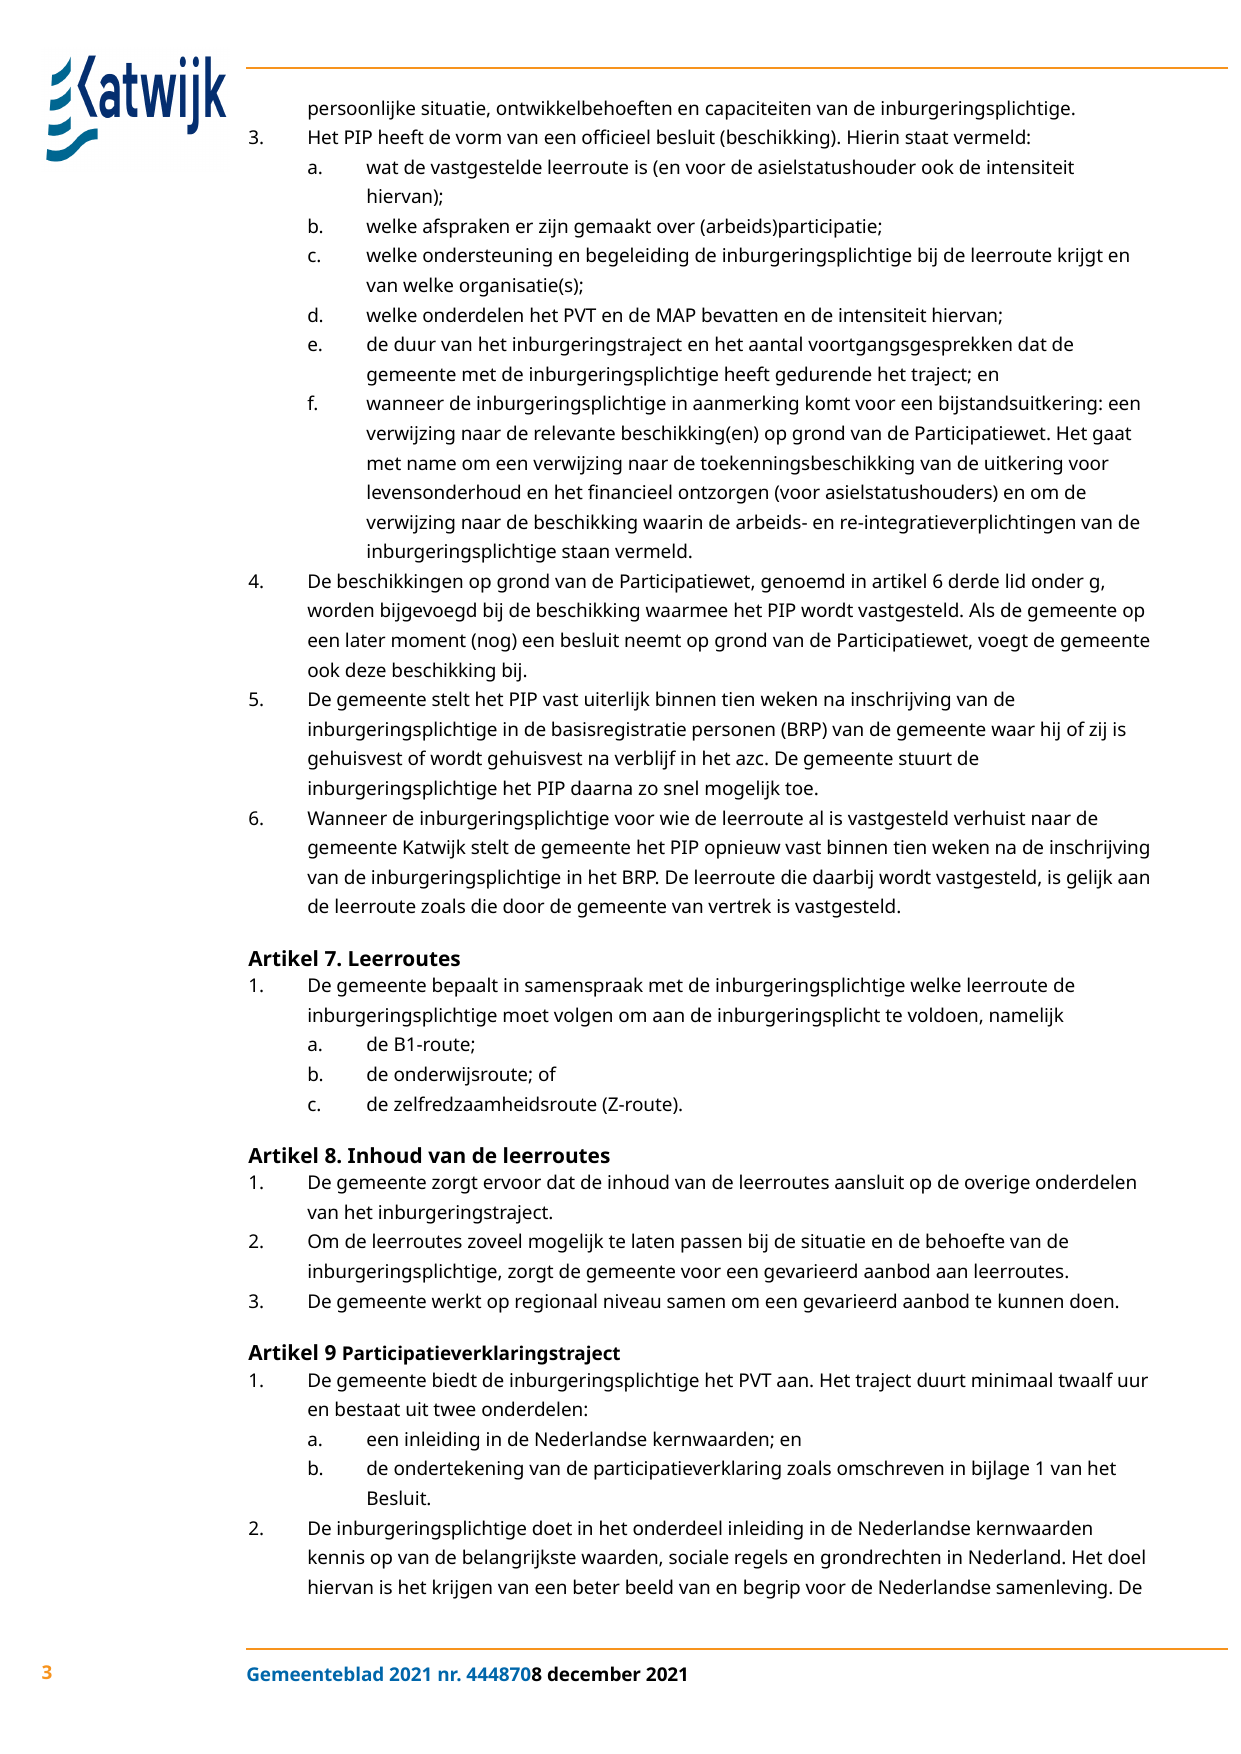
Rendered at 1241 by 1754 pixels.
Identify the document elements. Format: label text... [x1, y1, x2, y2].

list welke onderdelen het PVT en de MAP bevatten en de intensiteit hiervan; [307, 302, 1152, 328]
list de duur van het inburgeringstraject en het aantal voortgangsgesprekken dat de gemeente met de inburgeringsplichtige heeft gedurende het traject; en [307, 331, 1152, 387]
list welke ondersteuning en begeleiding de inburgeringsplichtige bij de leerroute krijgt en van welke organisatie(s); [307, 243, 1152, 298]
list de B1-route; [307, 1032, 1152, 1057]
list De beschikkingen op grond van de Participatiewet, genoemd in artikel 6 derde lid onder g, worden bijgevoegd bij de beschikking waarmee het PIP wordt vastgesteld. Als de gemeente op een later moment (nog) een besluit neemt op grond van de Participatiewet, voegt de gemeente ook deze beschikking bij. [248, 568, 1152, 683]
list persoonlijke situatie, ontwikkelbehoeften en capaciteiten van de inburgeringsplichtige. [248, 95, 1152, 121]
list de onderwijsroute; of [307, 1061, 1152, 1087]
picture [41, 47, 231, 172]
text Artikel 7. Leerroutes [248, 944, 1152, 972]
list De gemeente werkt op regionaal niveau samen om een gevarieerd aanbod te kunnen doen. [248, 1288, 1152, 1314]
list wanneer de inburgeringsplichtige in aanmerking komt voor een bijstandsuitkering: een verwijzing naar de relevante beschikking(en) op grond van de Participatiewet. Het gaat met name om een verwijzing naar de toekenningsbeschikking van de uitkering voor levensonderhoud en het financieel ontzorgen (voor asielstatushouders) en om de verwijzing naar de beschikking waarin de arbeids- en re-integratieverplichtingen van de inburgeringsplichtige staan vermeld. [307, 391, 1152, 564]
list Wanneer de inburgeringsplichtige voor wie de leerroute al is vastgesteld verhuist naar de gemeente Katwijk stelt de gemeente het PIP opnieuw vast binnen tien weken na de inschrijving van de inburgeringsplichtige in het BRP. De leerroute die daarbij wordt vastgesteld, is gelijk aan de leerroute zoals die door de gemeente van vertrek is vastgesteld. [248, 805, 1152, 919]
list De gemeente stelt het PIP vast uiterlijk binnen tien weken na inschrijving van de inburgeringsplichtige in de basisregistratie personen (BRP) van de gemeente waar hij of zij is gehuisvest of wordt gehuisvest na verblijf in het azc. De gemeente stuurt de inburgeringsplichtige het PIP daarna zo snel mogelijk toe. [248, 686, 1152, 801]
list De gemeente biedt de inburgeringsplichtige het PVT aan. Het traject duurt minimaal twaalf uur en bestaat uit twee onderdelen: [248, 1367, 1152, 1422]
list De gemeente zorgt ervoor dat de inhoud van de leerroutes aansluit op de overige onderdelen van het inburgeringstraject. [248, 1169, 1152, 1225]
list De inburgeringsplichtige doet in het onderdeel inleiding in de Nederlandse kernwaarden kennis op van de belangrijkste waarden, sociale regels en grondrechten in Nederland. Het doel hiervan is het krijgen van een beter beeld van en begrip voor de Nederlandse samenleving. De [248, 1515, 1152, 1599]
list Het PIP heeft de vorm van een officieel besluit (beschikking). Hierin staat vermeld: [248, 124, 1152, 150]
list welke afspraken er zijn gemaakt over (arbeids)participatie; [307, 213, 1152, 239]
text Artikel 9 Participatieverklaringstraject [248, 1338, 1152, 1367]
list De gemeente bepaalt in samenspraak met de inburgeringsplichtige welke leerroute de inburgeringsplichtige moet volgen om aan de inburgeringsplicht te voldoen, namelijk [248, 972, 1152, 1028]
list een inleiding in de Nederlandse kernwaarden; en [307, 1426, 1152, 1452]
list de ondertekening van de participatieverklaring zoals omschreven in bijlage 1 van het Besluit. [307, 1456, 1152, 1511]
text Artikel 8. Inhoud van de leerroutes [248, 1141, 1152, 1169]
list Om de leerroutes zoveel mogelijk te laten passen bij de situatie en de behoefte van de inburgeringsplichtige, zorgt de gemeente voor een gevarieerd aanbod aan leerroutes. [248, 1229, 1152, 1284]
list de zelfredzaamheidsroute (Z-route). [307, 1091, 1152, 1116]
list wat de vastgestelde leerroute is (en voor de asielstatushouder ook de intensiteit hiervan); [307, 154, 1152, 209]
